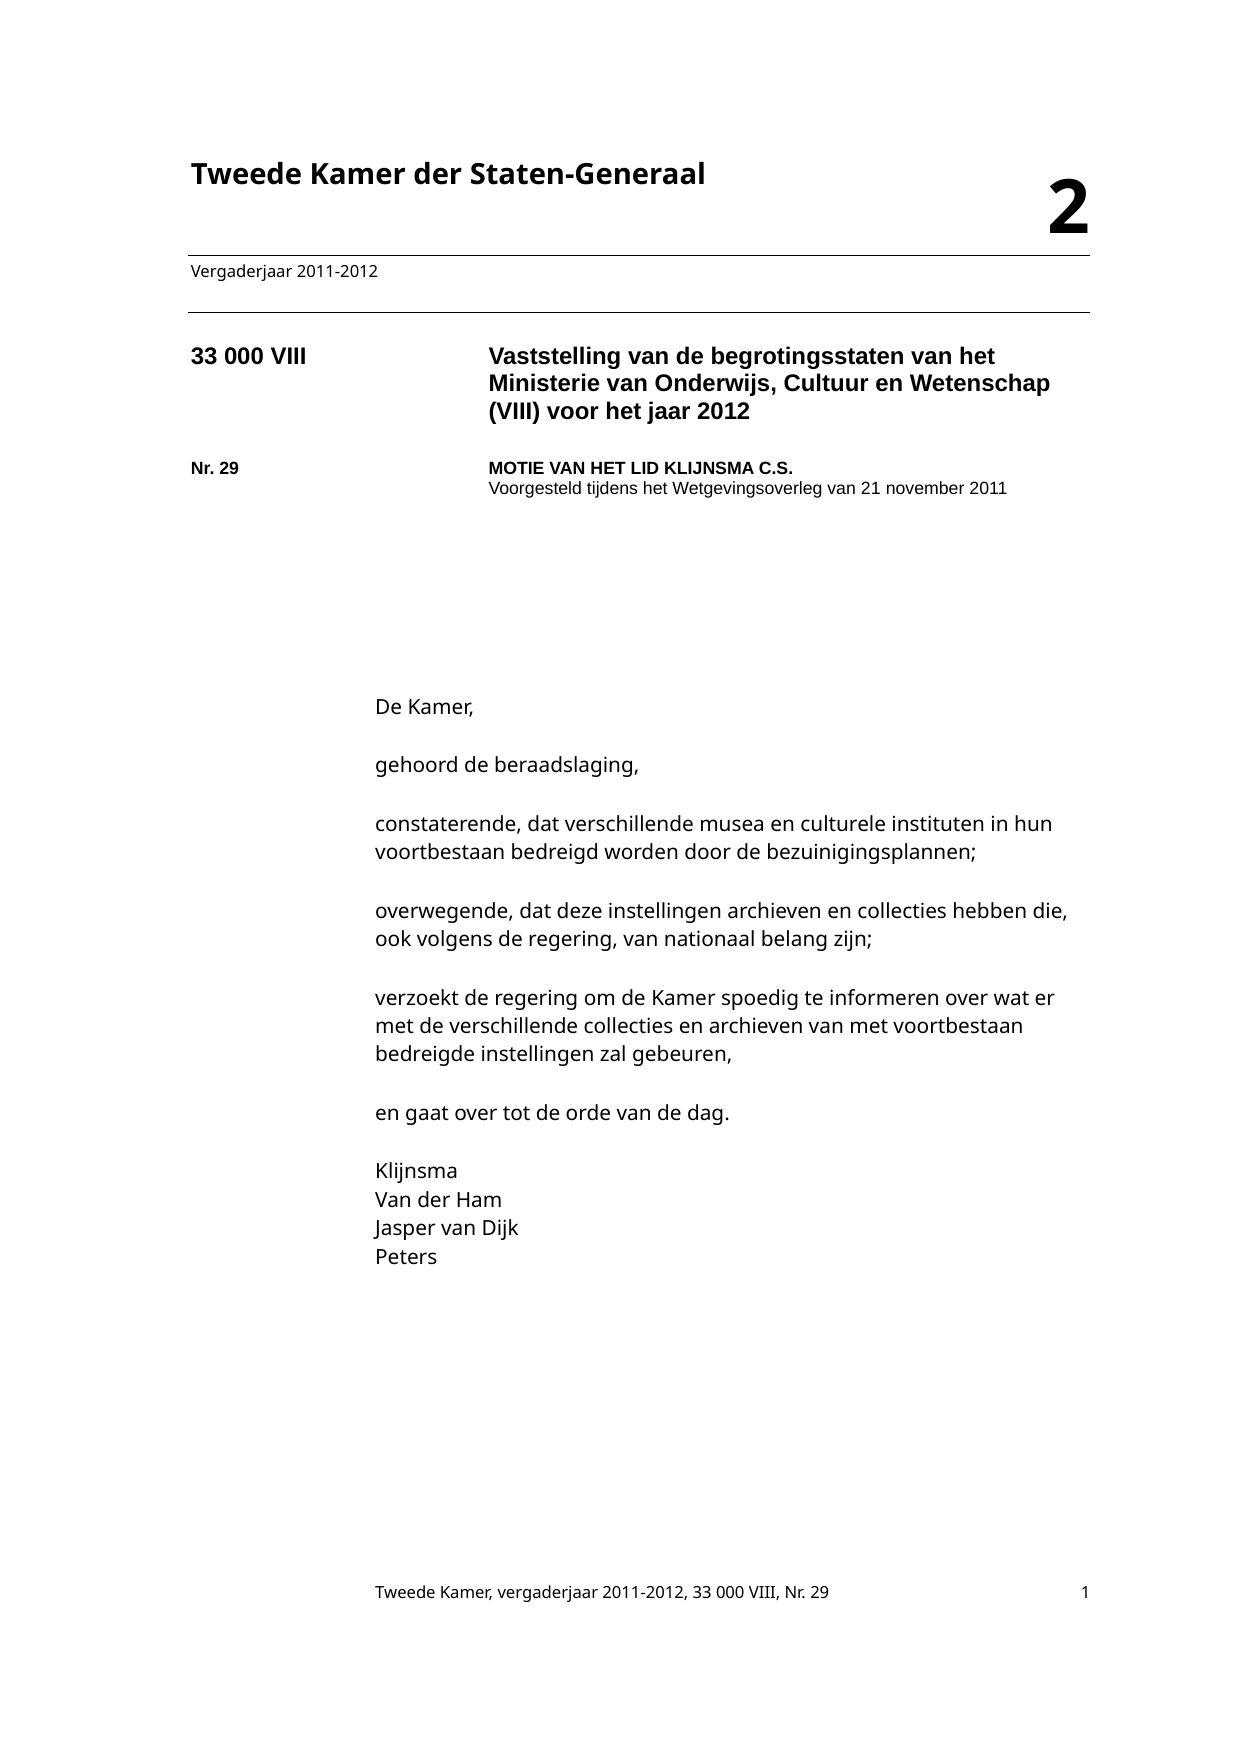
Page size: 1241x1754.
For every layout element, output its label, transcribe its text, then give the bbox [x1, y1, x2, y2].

table_cell Vergaderjaar 2011-2012 [188, 256, 485, 312]
table_header 2 [910, 150, 1090, 255]
text constaterende, dat verschillende musea en culturele instituten in hun voortbestaan bedreigd worden door de bezuinigingsplannen; [375, 809, 1090, 866]
table_cell MOTIE VAN HET LID KLIJNSMA C.S. Voorgesteld tijdens het Wetgevingsoverleg van 21 november 2011 [485, 455, 1090, 573]
table_cell 33 000 VIII [188, 339, 485, 454]
text De Kamer, [375, 692, 1090, 721]
table_cell [485, 313, 1090, 339]
text en gaat over tot de orde van de dag. [375, 1098, 1090, 1126]
text Klijnsma [375, 1156, 1090, 1185]
table_cell [485, 256, 1090, 312]
text Peters [375, 1242, 1090, 1270]
table_cell Vaststelling van de begrotingsstaten van het Ministerie van Onderwijs, Cultuur en Wetenschap (VIII) voor het jaar 2012 [485, 339, 1090, 454]
table_cell [188, 313, 485, 339]
text verzoekt de regering om de Kamer spoedig te informeren over wat er met de verschillende collecties en archieven van met voortbestaan bedreigde instellingen zal gebeuren, [375, 983, 1090, 1068]
text Jasper van Dijk [375, 1213, 1090, 1242]
table_cell Nr. 29 [188, 455, 485, 573]
table_header Tweede Kamer der Staten-Generaal [188, 150, 909, 255]
text gehoord de beraadslaging, [375, 751, 1090, 779]
text overwegende, dat deze instellingen archieven en collecties hebben die, ook volgens de regering, van nationaal belang zijn; [375, 896, 1090, 953]
text Van der Ham [375, 1185, 1090, 1213]
